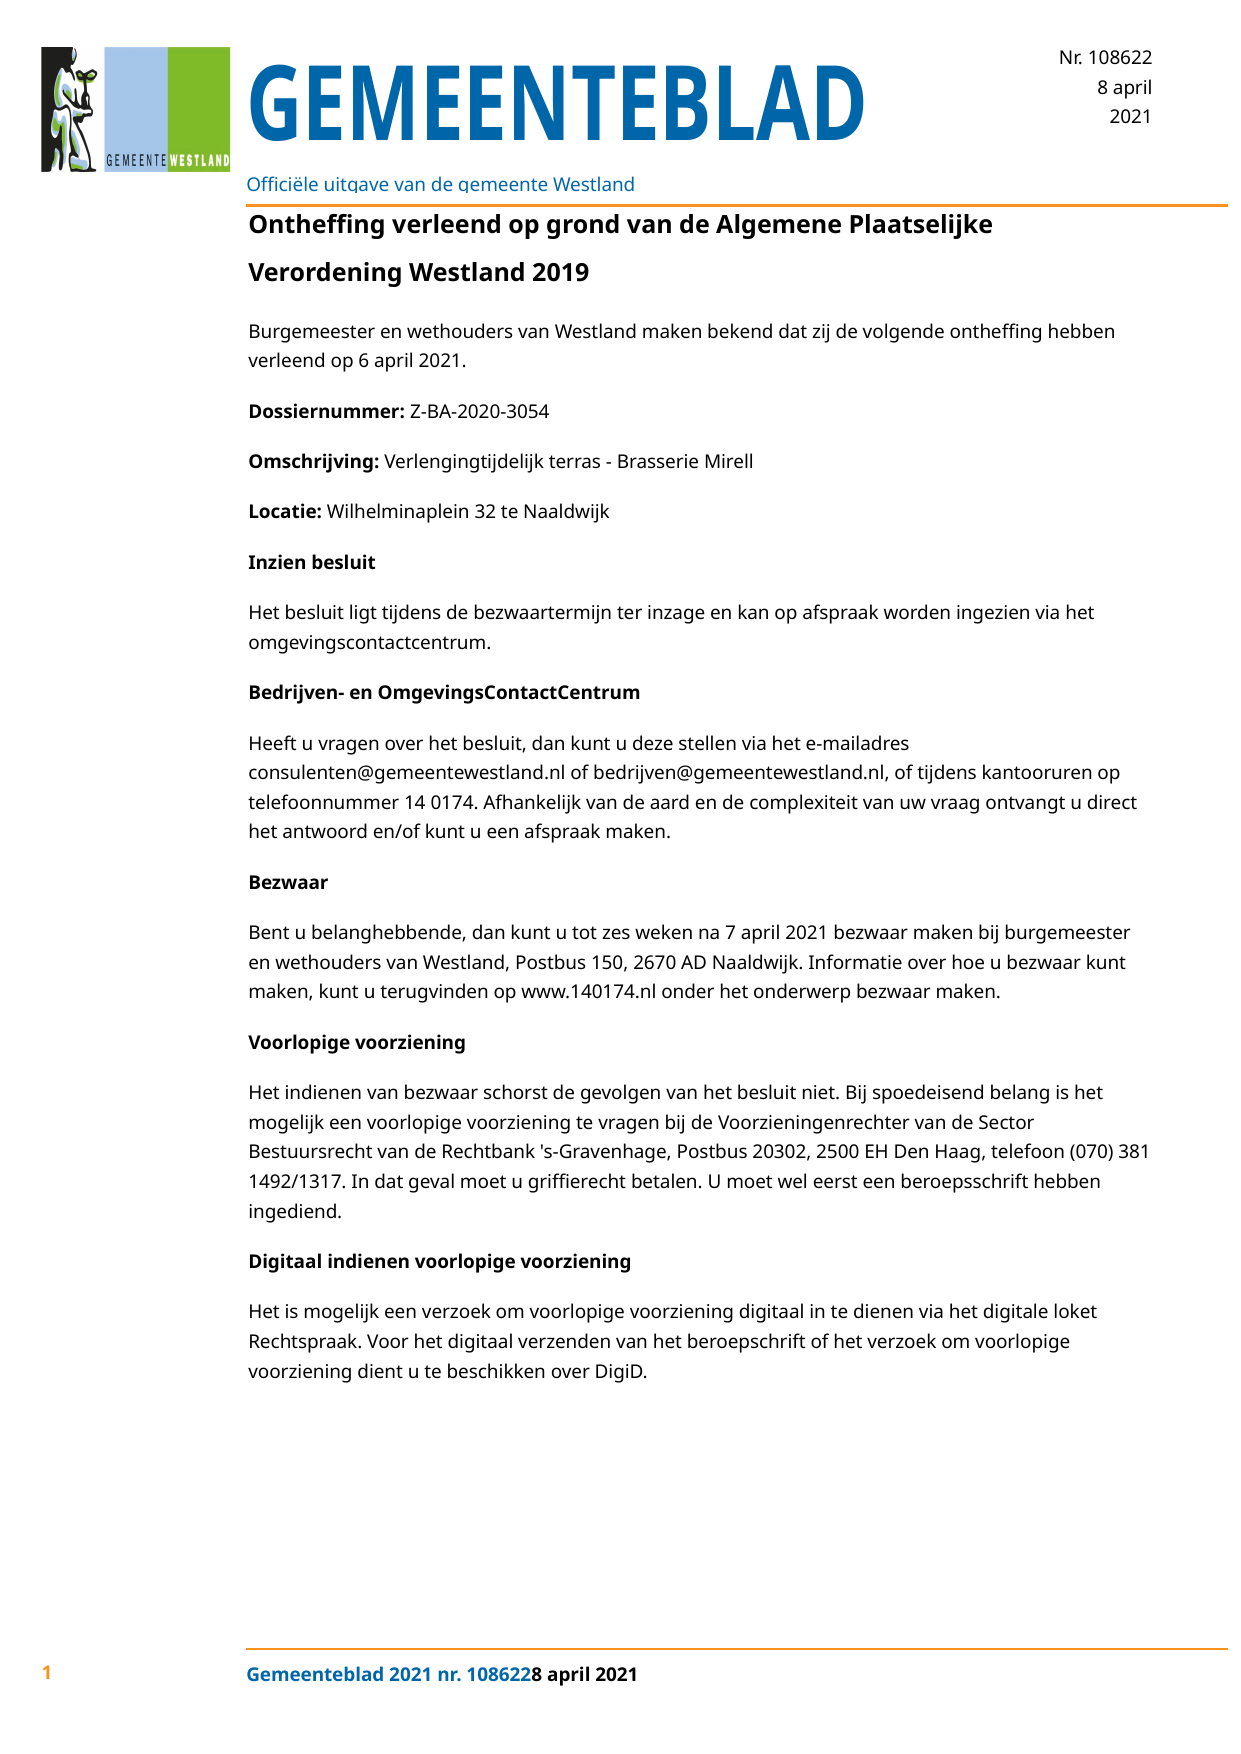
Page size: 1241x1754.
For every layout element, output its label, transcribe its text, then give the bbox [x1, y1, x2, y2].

text Bezwaar [248, 869, 1152, 895]
text Voorlopige voorziening [248, 1029, 1152, 1055]
text Het indienen van bezwaar schorst de gevolgen van het besluit niet. Bij spoedeisend belang is het mogelijk een voorlopige voorziening te vragen bij de Voorzieningenrechter van de Sector Bestuursrecht van de Rechtbank 's-Gravenhage, Postbus 20302, 2500 EH Den Haag, telefoon (070) 381 1492/1317. In dat geval moet u griffierecht betalen. U moet wel eerst een beroepsschrift hebben ingediend. [248, 1079, 1152, 1224]
text Ontheffing verleend op grond van de Algemene Plaatselijke Verordening Westland 2019 [248, 207, 1152, 288]
text Omschrijving: Verlengingtijdelijk terras - Brasserie Mirell [248, 448, 1152, 474]
text Heeft u vragen over het besluit, dan kunt u deze stellen via het e-mailadres consulenten@gemeentewestland.nl of bedrijven@gemeentewestland.nl, of tijdens kantooruren op telefoonnummer 14 0174. Afhankelijk van de aard en de complexiteit van uw vraag ontvangt u direct het antwoord en/of kunt u een afspraak maken. [248, 730, 1152, 844]
text Digitaal indienen voorlopige voorziening [248, 1248, 1152, 1274]
text Inzien besluit [248, 549, 1152, 575]
text Locatie: Wilhelminaplein 32 te Naaldwijk [248, 499, 1152, 524]
text Het is mogelijk een verzoek om voorlopige voorziening digitaal in te dienen via het digitale loket Rechtspraak. Voor het digitaal verzenden van het beroepschrift of het verzoek om voorlopige voorziening dient u te beschikken over DigiD. [248, 1299, 1152, 1384]
text Burgemeester en wethouders van Westland maken bekend dat zij de volgende ontheffing hebben verleend op 6 april 2021. [248, 318, 1152, 373]
text Bedrijven- en OmgevingsContactCentrum [248, 679, 1152, 705]
text Het besluit ligt tijdens de bezwaartermijn ter inzage en kan op afspraak worden ingezien via het omgevingscontactcentrum. [248, 599, 1152, 655]
text Bent u belanghebbende, dan kunt u tot zes weken na 7 april 2021 bezwaar maken bij burgemeester en wethouders van Westland, Postbus 150, 2670 AD Naaldwijk. Informatie over hoe u bezwaar kunt maken, kunt u terugvinden op www.140174.nl onder het onderwerp bezwaar maken. [248, 919, 1152, 1004]
picture [41, 47, 231, 172]
text Dossiernummer: Z-BA-2020-3054 [248, 398, 1152, 424]
